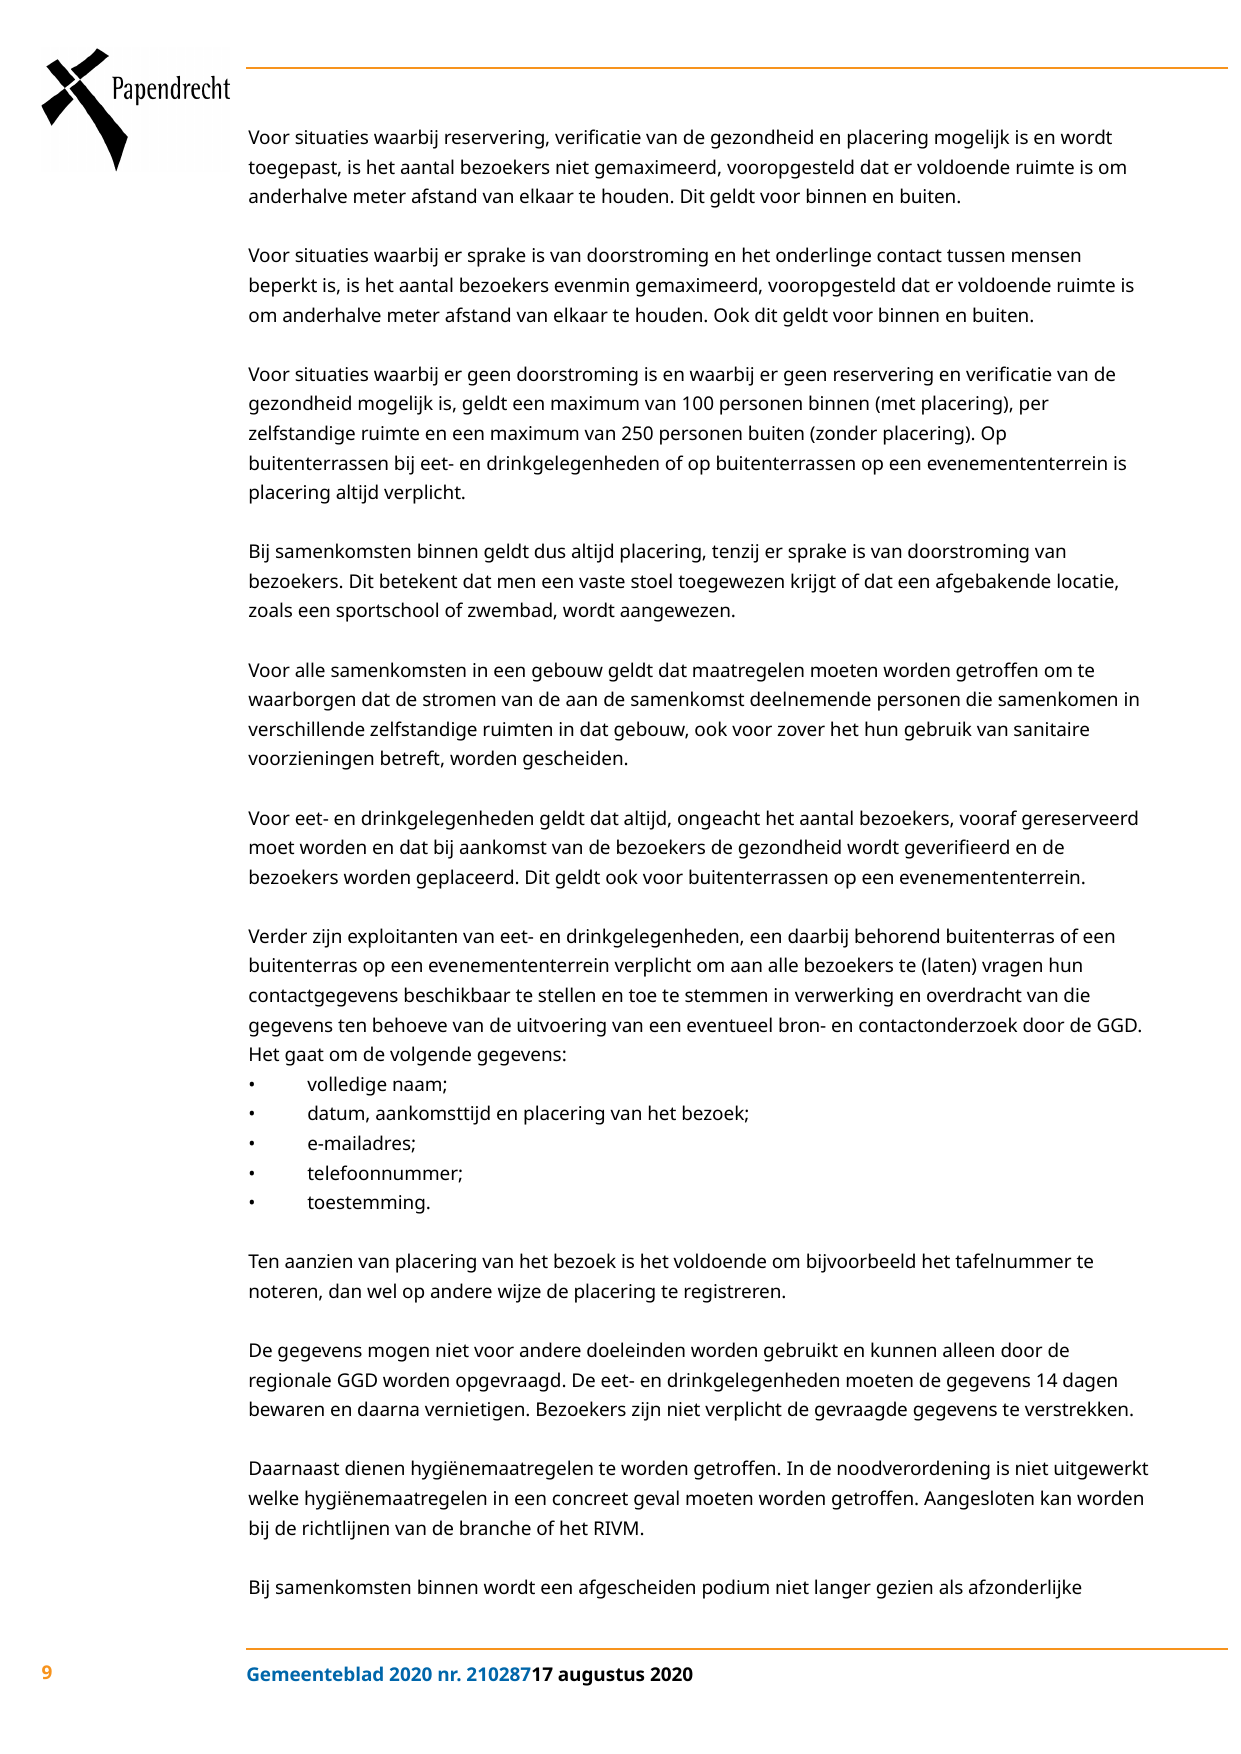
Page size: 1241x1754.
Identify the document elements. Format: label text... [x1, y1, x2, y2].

list toestemming. [248, 1189, 1152, 1215]
text Bij samenkomsten binnen wordt een afgescheiden podium niet langer gezien als afzonderlijke [248, 1574, 1152, 1600]
text Voor alle samenkomsten in een gebouw geldt dat maatregelen moeten worden getroffen om te waarborgen dat de stromen van de aan de samenkomst deelnemende personen die samenkomen in verschillende zelfstandige ruimten in dat gebouw, ook voor zover het hun gebruik van sanitaire voorzieningen betreft, worden gescheiden. [248, 657, 1152, 771]
text Bij samenkomsten binnen geldt dus altijd placering, tenzij er sprake is van doorstroming van bezoekers. Dit betekent dat men een vaste stoel toegewezen krijgt of dat een afgebakende locatie, zoals een sportschool of zwembad, wordt aangewezen. [248, 538, 1152, 623]
text Daarnaast dienen hygiënemaatregelen te worden getroffen. In de noodverordening is niet uitgewerkt welke hygiënemaatregelen in een concreet geval moeten worden getroffen. Aangesloten kan worden bij de richtlijnen van de branche of het RIVM. [248, 1456, 1152, 1541]
text Ten aanzien van placering van het bezoek is het voldoende om bijvoorbeeld het tafelnummer te noteren, dan wel op andere wijze de placering te registreren. [248, 1248, 1152, 1304]
list e-mailadres; [248, 1130, 1152, 1156]
text De gegevens mogen niet voor andere doeleinden worden gebruikt en kunnen alleen door de regionale GGD worden opgevraagd. De eet- en drinkgelegenheden moeten de gegevens 14 dagen bewaren en daarna vernietigen. Bezoekers zijn niet verplicht de gevraagde gegevens te verstrekken. [248, 1337, 1152, 1422]
text Voor eet- en drinkgelegenheden geldt dat altijd, ongeacht het aantal bezoekers, vooraf gereserveerd moet worden en dat bij aankomst van de bezoekers de gezondheid wordt geverifieerd en de bezoekers worden geplaceerd. Dit geldt ook voor buitenterrassen op een evenemententerrein. [248, 805, 1152, 890]
text Voor situaties waarbij er geen doorstroming is en waarbij er geen reservering en verificatie van de gezondheid mogelijk is, geldt een maximum van 100 personen binnen (met placering), per zelfstandige ruimte en een maximum van 250 personen buiten (zonder placering). Op buitenterrassen bij eet- en drinkgelegenheden of op buitenterrassen op een evenemententerrein is placering altijd verplicht. [248, 361, 1152, 505]
text Verder zijn exploitanten van eet- en drinkgelegenheden, een daarbij behorend buitenterras of een buitenterras op een evenemententerrein verplicht om aan alle bezoekers te (laten) vragen hun contactgegevens beschikbaar te stellen en toe te stemmen in verwerking en overdracht van die gegevens ten behoeve van de uitvoering van een eventueel bron- en contactonderzoek door de GGD. Het gaat om de volgende gegevens: [248, 923, 1152, 1067]
list datum, aankomsttijd en placering van het bezoek; [248, 1101, 1152, 1126]
text Voor situaties waarbij er sprake is van doorstroming en het onderlinge contact tussen mensen beperkt is, is het aantal bezoekers evenmin gemaximeerd, vooropgesteld dat er voldoende ruimte is om anderhalve meter afstand van elkaar te houden. Ook dit geldt voor binnen en buiten. [248, 243, 1152, 328]
picture [41, 47, 231, 172]
text Voor situaties waarbij reservering, verificatie van de gezondheid en placering mogelijk is en wordt toegepast, is het aantal bezoekers niet gemaximeerd, vooropgesteld dat er voldoende ruimte is om anderhalve meter afstand van elkaar te houden. Dit geldt voor binnen en buiten. [248, 124, 1152, 209]
list volledige naam; [248, 1071, 1152, 1097]
list telefoonnummer; [248, 1160, 1152, 1186]
